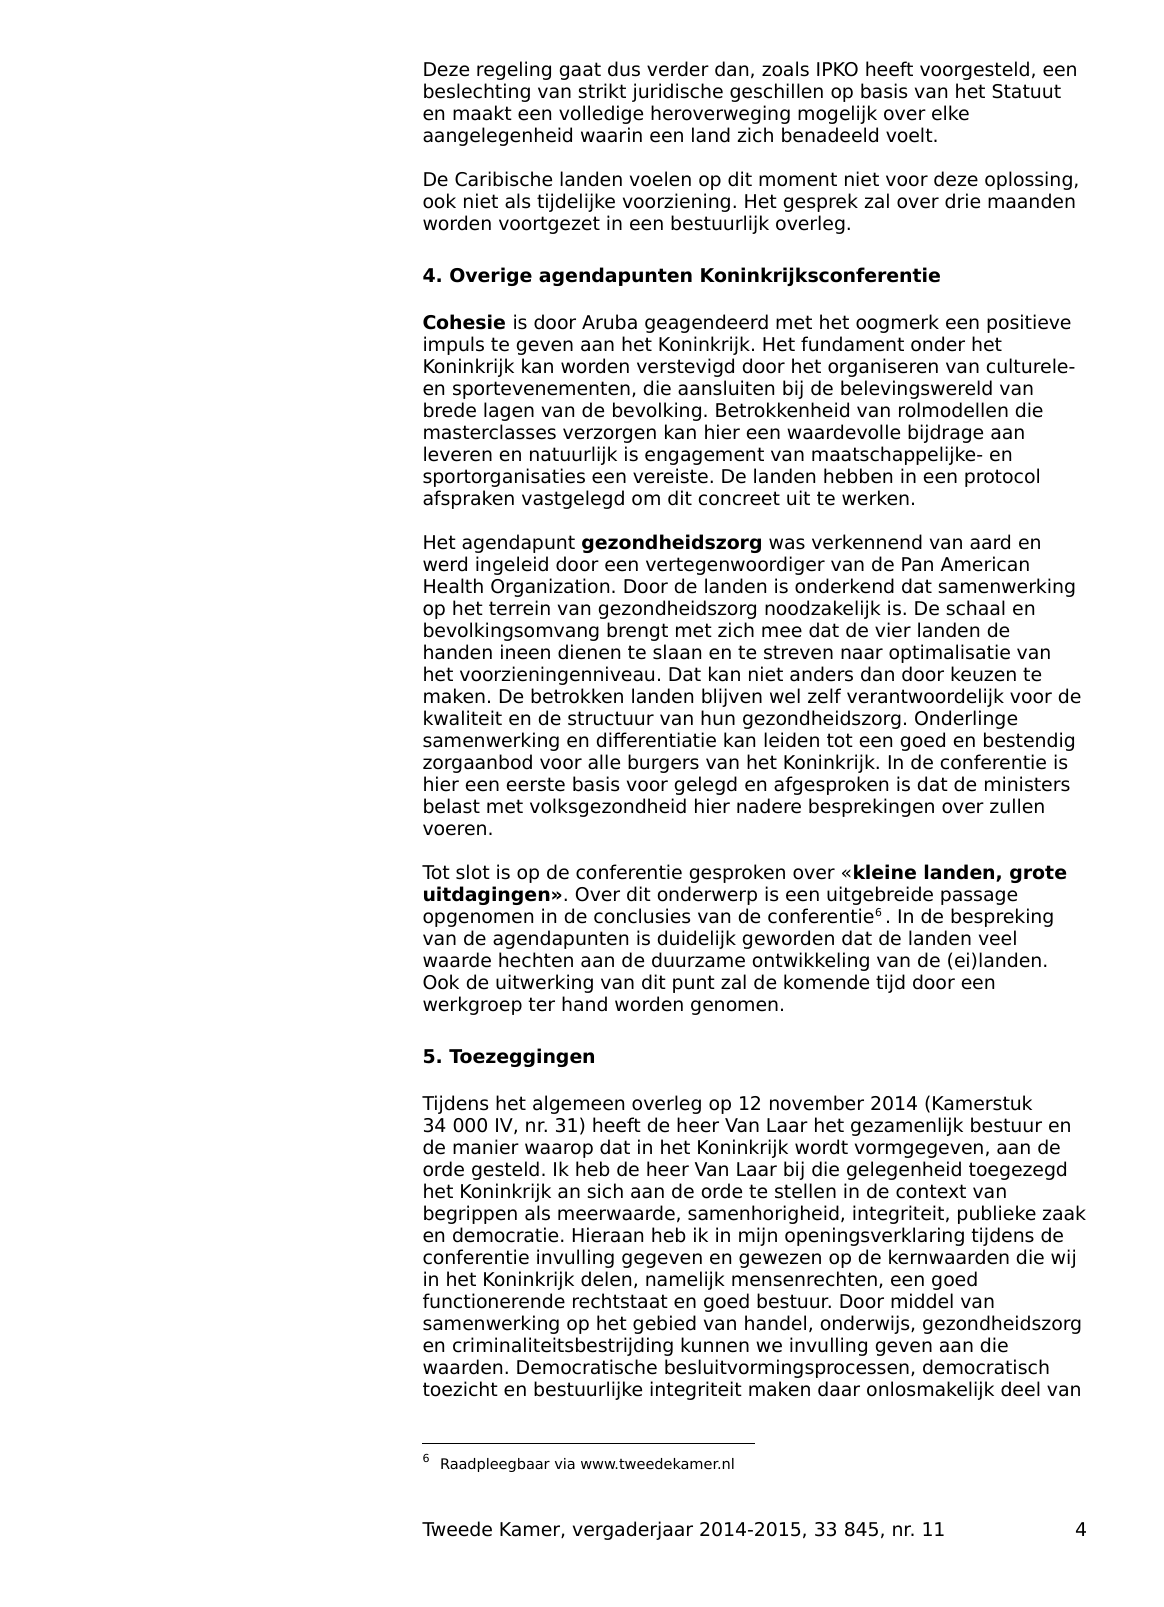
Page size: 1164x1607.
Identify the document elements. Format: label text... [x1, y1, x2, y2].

text De Caribische landen voelen op dit moment niet voor deze oplossing, ook niet als tijdelijke voorziening. Het gesprek zal over drie maanden worden voortgezet in een bestuurlijk overleg. [422, 169, 1087, 235]
subtitle 4. Overige agendapunten Koninkrijksconferentie [422, 265, 1087, 287]
text Tot slot is op de conferentie gesproken over «kleine landen, grote uitdagingen». Over dit onderwerp is een uitgebreide passage opgenomen in de conclusies van de conferentie. In de bespreking van de agendapunten is duidelijk geworden dat de landen veel waarde hechten aan de duurzame ontwikkeling van de (ei)landen. Ook de uitwerking van dit punt zal de komende tijd door een werkgroep ter hand worden genomen. [422, 862, 1087, 1016]
text Deze regeling gaat dus verder dan, zoals IPKO heeft voorgesteld, een beslechting van strikt juridische geschillen op basis van het Statuut en maakt een volledige heroverweging mogelijk over elke aangelegenheid waarin een land zich benadeeld voelt. [422, 59, 1087, 147]
text Raadpleegbaar via www.tweedekamer.nl [422, 1452, 1087, 1474]
text Tijdens het algemeen overleg op 12 november 2014 (Kamerstuk 34 000 IV, nr. 31) heeft de heer Van Laar het gezamenlijk bestuur en de manier waarop dat in het Koninkrijk wordt vormgegeven, aan de orde gesteld. Ik heb de heer Van Laar bij die gelegenheid toegezegd het Koninkrijk an sich aan de orde te stellen in de context van begrippen als meerwaarde, samenhorigheid, integriteit, publieke zaak en democratie. Hieraan heb ik in mijn openingsverklaring tijdens de conferentie invulling gegeven en gewezen op de kernwaarden die wij in het Koninkrijk delen, namelijk mensenrechten, een goed functionerende rechtstaat en goed bestuur. Door middel van samenwerking op het gebied van handel, onderwijs, gezondheidszorg en criminaliteitsbestrijding kunnen we invulling geven aan die waarden. Democratische besluitvormingsprocessen, democratisch toezicht en bestuurlijke integriteit maken daar onlosmakelijk deel van [422, 1093, 1087, 1401]
text Het agendapunt gezondheidszorg was verkennend van aard en werd ingeleid door een vertegenwoordiger van de Pan American Health Organization. Door de landen is onderkend dat samenwerking op het terrein van gezondheidszorg noodzakelijk is. De schaal en bevolkingsomvang brengt met zich mee dat de vier landen de handen ineen dienen te slaan en te streven naar optimalisatie van het voorzieningenniveau. Dat kan niet anders dan door keuzen te maken. De betrokken landen blijven wel zelf verantwoordelijk voor de kwaliteit en de structuur van hun gezondheidszorg. Onderlinge samenwerking en differentiatie kan leiden tot een goed en bestendig zorgaanbod voor alle burgers van het Koninkrijk. In de conferentie is hier een eerste basis voor gelegd en afgesproken is dat de ministers belast met volksgezondheid hier nadere besprekingen over zullen voeren. [422, 532, 1087, 840]
subtitle 5. Toezeggingen [422, 1046, 1087, 1068]
text Cohesie is door Aruba geagendeerd met het oogmerk een positieve impuls te geven aan het Koninkrijk. Het fundament onder het Koninkrijk kan worden verstevigd door het organiseren van culturele- en sportevenementen, die aansluiten bij de belevingswereld van brede lagen van de bevolking. Betrokkenheid van rolmodellen die masterclasses verzorgen kan hier een waardevolle bijdrage aan leveren en natuurlijk is engagement van maatschappelijke- en sportorganisaties een vereiste. De landen hebben in een protocol afspraken vastgelegd om dit concreet uit te werken. [422, 312, 1087, 510]
